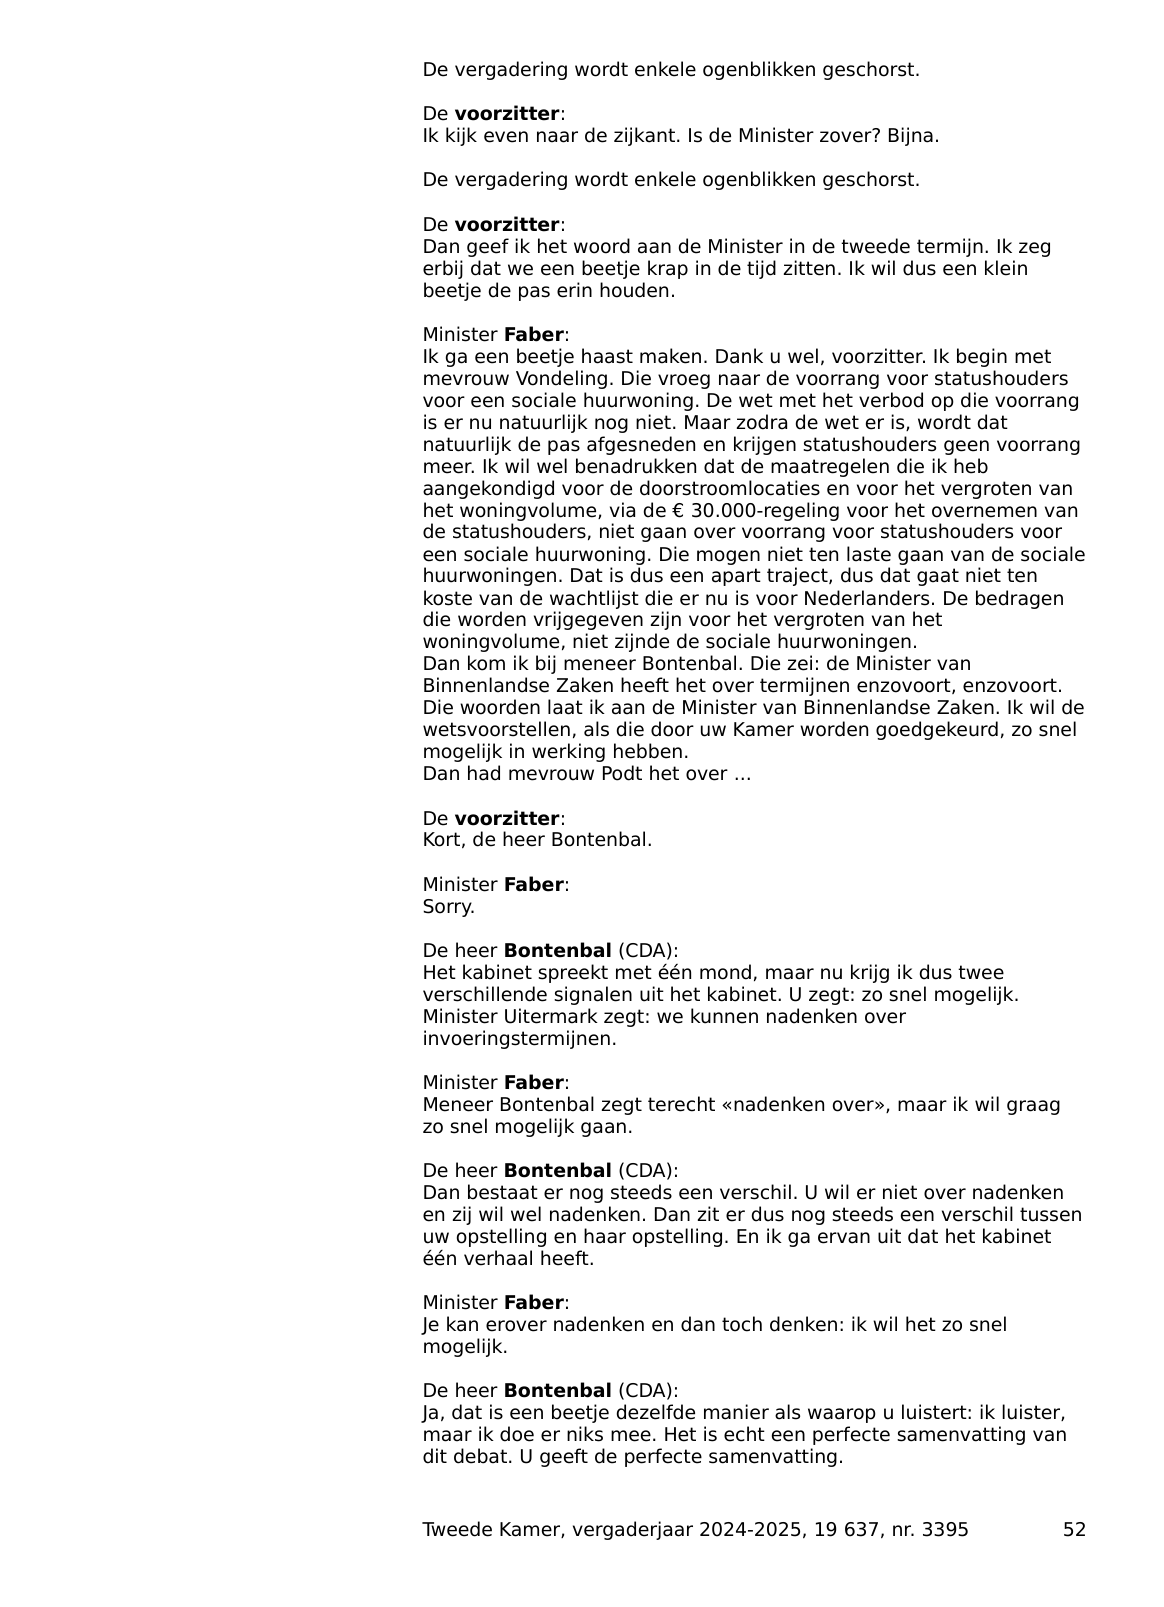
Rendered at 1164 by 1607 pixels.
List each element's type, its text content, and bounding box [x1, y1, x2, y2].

text Meneer Bontenbal zegt terecht «nadenken over», maar ik wil graag zo snel mogelijk gaan. [422, 1094, 1087, 1138]
text De vergadering wordt enkele ogenblikken geschorst. [422, 169, 1087, 191]
text Je kan erover nadenken en dan toch denken: ik wil het zo snel mogelijk. [422, 1314, 1087, 1358]
text De voorzitter: [422, 807, 1087, 829]
text Minister Faber: [422, 1072, 1087, 1094]
text Ik ga een beetje haast maken. Dank u wel, voorzitter. Ik begin met mevrouw Vondeling. Die vroeg naar de voorrang voor statushouders voor een sociale huurwoning. De wet met het verbod op die voorrang is er nu natuurlijk nog niet. Maar zodra de wet er is, wordt dat natuurlijk de pas afgesneden en krijgen statushouders geen voorrang meer. Ik wil wel benadrukken dat de maatregelen die ik heb aangekondigd voor de doorstroomlocaties en voor het vergroten van het woningvolume, via de € 30.000-regeling voor het overnemen van de statushouders, niet gaan over voorrang voor statushouders voor een sociale huurwoning. Die mogen niet ten laste gaan van de sociale huurwoningen. Dat is dus een apart traject, dus dat gaat niet ten koste van de wachtlijst die er nu is voor Nederlanders. De bedragen die worden vrijgegeven zijn voor het vergroten van het woningvolume, niet zijnde de sociale huurwoningen. [422, 346, 1087, 653]
text Dan kom ik bij meneer Bontenbal. Die zei: de Minister van Binnenlandse Zaken heeft het over termijnen enzovoort, enzovoort. Die woorden laat ik aan de Minister van Binnenlandse Zaken. Ik wil de wetsvoorstellen, als die door uw Kamer worden goedgekeurd, zo snel mogelijk in werking hebben. [422, 653, 1087, 763]
text Sorry. [422, 896, 1087, 917]
text Minister Faber: [422, 873, 1087, 896]
text Dan geef ik het woord aan de Minister in de tweede termijn. Ik zeg erbij dat we een beetje krap in de tijd zitten. Ik wil dus een klein beetje de pas erin houden. [422, 236, 1087, 301]
text De heer Bontenbal (CDA): [422, 940, 1087, 962]
text Minister Faber: [422, 324, 1087, 346]
text De voorzitter: [422, 213, 1087, 236]
text De voorzitter: [422, 103, 1087, 125]
text Dan had mevrouw Podt het over ... [422, 763, 1087, 785]
text De heer Bontenbal (CDA): [422, 1160, 1087, 1182]
text Het kabinet spreekt met één mond, maar nu krijg ik dus twee verschillende signalen uit het kabinet. U zegt: zo snel mogelijk. Minister Uitermark zegt: we kunnen nadenken over invoeringstermijnen. [422, 962, 1087, 1049]
text Kort, de heer Bontenbal. [422, 829, 1087, 851]
text De heer Bontenbal (CDA): [422, 1380, 1087, 1402]
text Ik kijk even naar de zijkant. Is de Minister zover? Bijna. [422, 125, 1087, 147]
text Minister Faber: [422, 1292, 1087, 1314]
text Dan bestaat er nog steeds een verschil. U wil er niet over nadenken en zij wil wel nadenken. Dan zit er dus nog steeds een verschil tussen uw opstelling en haar opstelling. En ik ga ervan uit dat het kabinet één verhaal heeft. [422, 1182, 1087, 1270]
text Ja, dat is een beetje dezelfde manier als waarop u luistert: ik luister, maar ik doe er niks mee. Het is echt een perfecte samenvatting van dit debat. U geeft de perfecte samenvatting. [422, 1402, 1087, 1468]
text De vergadering wordt enkele ogenblikken geschorst. [422, 59, 1087, 81]
